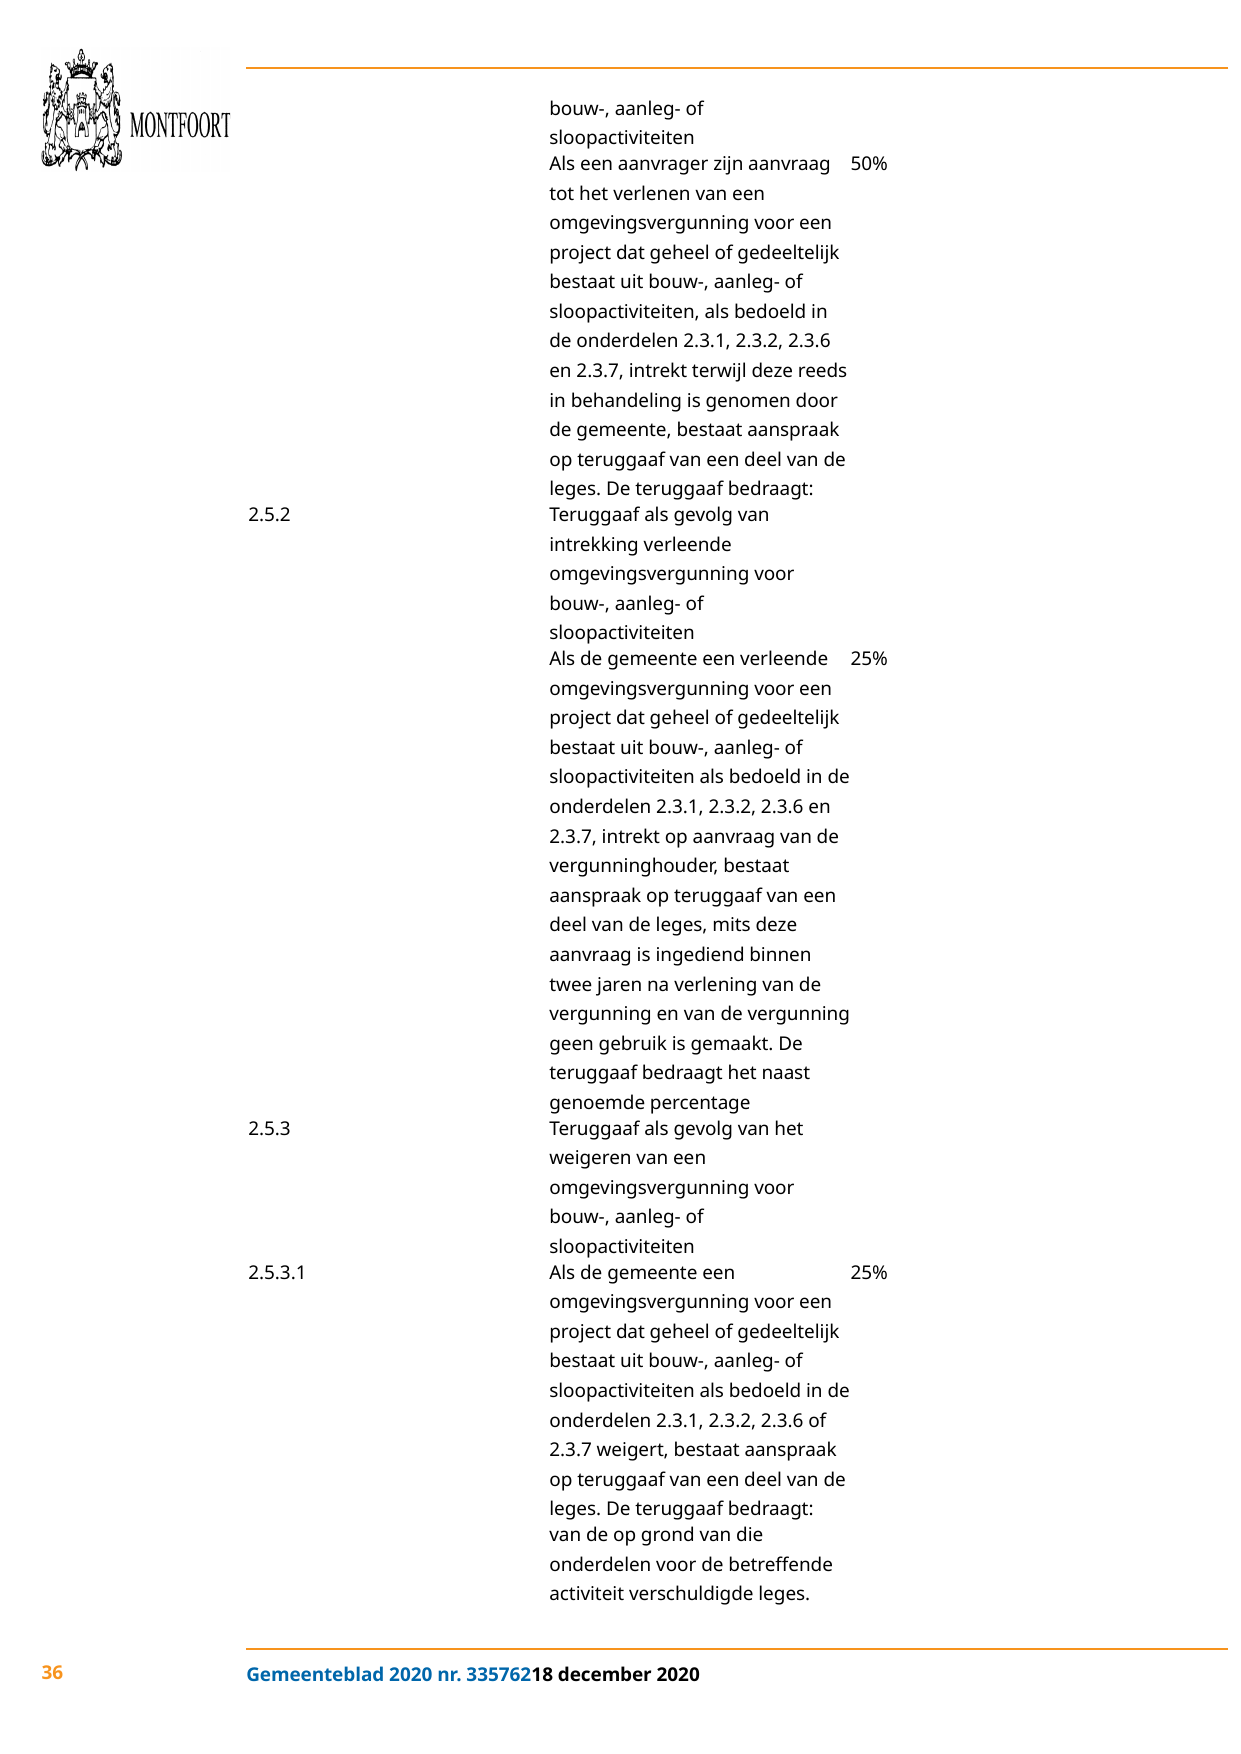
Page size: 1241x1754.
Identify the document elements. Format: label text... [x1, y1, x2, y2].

table_cell Teruggaaf als gevolg van intrekking verleende omgevingsvergunning voor bouw-, aanleg- of sloopactiviteiten [549, 501, 850, 645]
table_header [850, 95, 1152, 150]
table_cell [850, 1115, 1152, 1259]
table_cell [248, 645, 549, 1115]
table_cell 25% [850, 645, 1152, 1115]
table_cell Als de gemeente een omgevingsvergunning voor een project dat geheel of gedeeltelijk bestaat uit bouw-, aanleg- of sloopactiviteiten als bedoeld in de onderdelen 2.3.1, 2.3.2, 2.3.6 of 2.3.7 weigert, bestaat aanspraak op teruggaaf van een deel van de leges. De teruggaaf bedraagt: [549, 1259, 850, 1521]
table_cell Als een aanvrager zijn aanvraag tot het verlenen van een omgevingsvergunning voor een project dat geheel of gedeeltelijk bestaat uit bouw-, aanleg- of sloopactiviteiten, als bedoeld in de onderdelen 2.3.1, 2.3.2, 2.3.6 en 2.3.7, intrekt terwijl deze reeds in behandeling is genomen door de gemeente, bestaat aanspraak op teruggaaf van een deel van de leges. De teruggaaf bedraagt: [549, 150, 850, 501]
table_cell Als de gemeente een verleende omgevingsvergunning voor een project dat geheel of gedeeltelijk bestaat uit bouw-, aanleg- of sloopactiviteiten als bedoeld in de onderdelen 2.3.1, 2.3.2, 2.3.6 en 2.3.7, intrekt op aanvraag van de vergunninghouder, bestaat aanspraak op teruggaaf van een deel van de leges, mits deze aanvraag is ingediend binnen twee jaren na verlening van de vergunning en van de vergunning geen gebruik is gemaakt. De teruggaaf bedraagt het naast genoemde percentage [549, 645, 850, 1115]
table_cell 2.5.3 [248, 1115, 549, 1259]
picture [41, 47, 231, 172]
table_cell 2.5.3.1 [248, 1259, 549, 1606]
table_cell [248, 150, 549, 501]
table_cell 2.5.2 [248, 501, 549, 645]
table_cell 25% [850, 1259, 1152, 1521]
table_cell [850, 1521, 1152, 1606]
table_header [248, 95, 549, 150]
table_cell Teruggaaf als gevolg van het weigeren van een omgevingsvergunning voor bouw-, aanleg- of sloopactiviteiten [549, 1115, 850, 1259]
table_cell [850, 501, 1152, 645]
table_cell van de op grond van die onderdelen voor de betreffende activiteit verschuldigde leges. [549, 1521, 850, 1606]
table_header bouw-, aanleg- of sloopactiviteiten [549, 95, 850, 150]
table_cell 50% [850, 150, 1152, 501]
